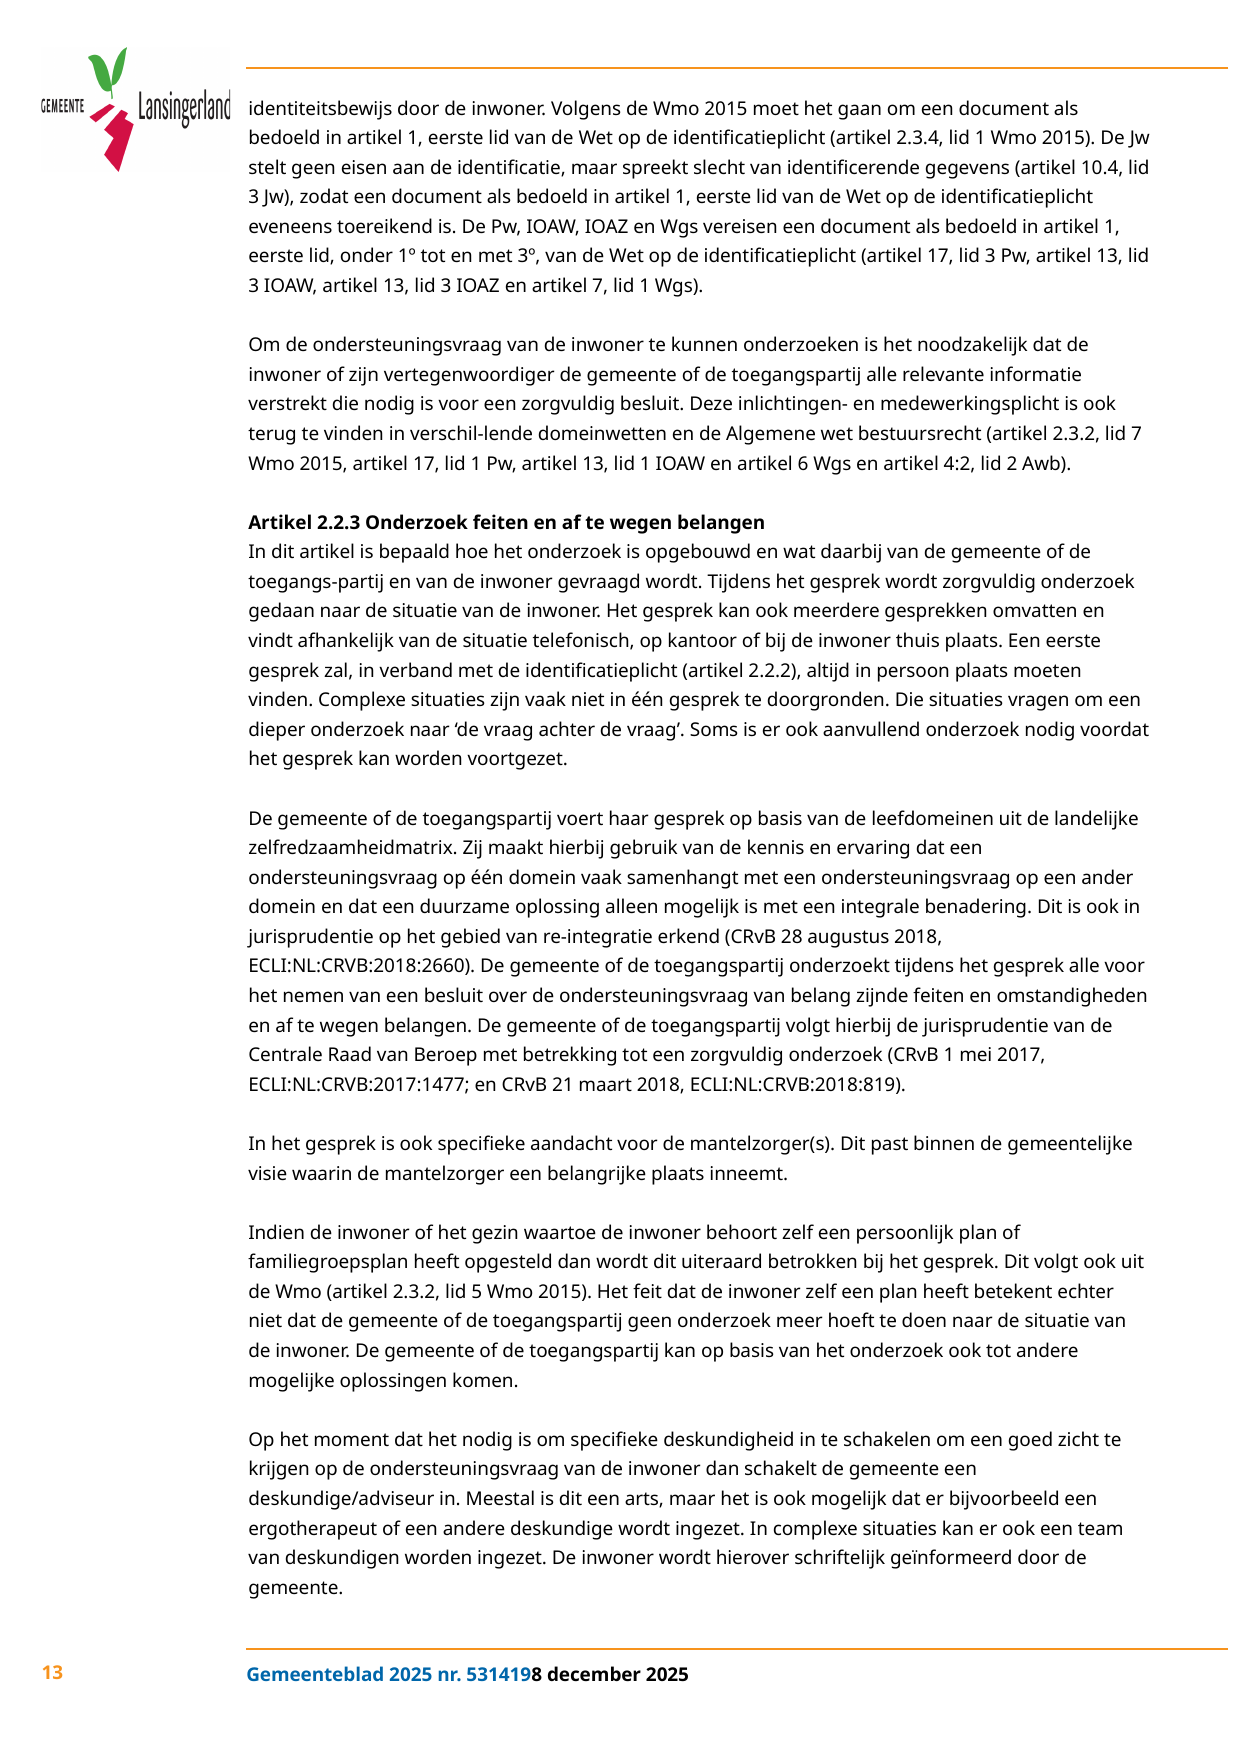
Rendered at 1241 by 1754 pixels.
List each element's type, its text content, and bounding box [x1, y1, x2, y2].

text Artikel 2.2.3 Onderzoek feiten en af te wegen belangen [248, 509, 1152, 535]
text In dit artikel is bepaald hoe het onderzoek is opgebouwd en wat daarbij van de gemeente of de toegangs-partij en van de inwoner gevraagd wordt. Tijdens het gesprek wordt zorgvuldig onderzoek gedaan naar de situatie van de inwoner. Het gesprek kan ook meerdere gesprekken omvatten en vindt afhankelijk van de situatie telefonisch, op kantoor of bij de inwoner thuis plaats. Een eerste gesprek zal, in verband met de identificatieplicht (artikel 2.2.2), altijd in persoon plaats moeten vinden. Complexe situaties zijn vaak niet in één gesprek te doorgronden. Die situaties vragen om een dieper onderzoek naar ‘de vraag achter de vraag’. Soms is er ook aanvullend onderzoek nodig voordat het gesprek kan worden voortgezet. [248, 538, 1152, 771]
picture [41, 47, 231, 172]
text De gemeente of de toegangspartij voert haar gesprek op basis van de leefdomeinen uit de landelijke zelfredzaamheidmatrix. Zij maakt hierbij gebruik van de kennis en ervaring dat een ondersteuningsvraag op één domein vaak samenhangt met een ondersteuningsvraag op een ander domein en dat een duurzame oplossing alleen mogelijk is met een integrale benadering. Dit is ook in jurisprudentie op het gebied van re-integratie erkend (CRvB 28 augustus 2018, ECLI:NL:CRVB:2018:2660). De gemeente of de toegangspartij onderzoekt tijdens het gesprek alle voor het nemen van een besluit over de ondersteuningsvraag van belang zijnde feiten en omstandigheden en af te wegen belangen. De gemeente of de toegangspartij volgt hierbij de jurisprudentie van de Centrale Raad van Beroep met betrekking tot een zorgvuldig onderzoek (CRvB 1 mei 2017, ECLI:NL:CRVB:2017:1477; en CRvB 21 maart 2018, ECLI:NL:CRVB:2018:819). [248, 805, 1152, 1097]
text Op het moment dat het nodig is om specifieke deskundigheid in te schakelen om een goed zicht te krijgen op de ondersteuningsvraag van de inwoner dan schakelt de gemeente een deskundige/adviseur in. Meestal is dit een arts, maar het is ook mogelijk dat er bijvoorbeeld een ergotherapeut of een andere deskundige wordt ingezet. In complexe situaties kan er ook een team van deskundigen worden ingezet. De inwoner wordt hierover schriftelijk geïnformeerd door de gemeente. [248, 1426, 1152, 1600]
text Om de ondersteuningsvraag van de inwoner te kunnen onderzoeken is het noodzakelijk dat de inwoner of zijn vertegenwoordiger de gemeente of de toegangspartij alle relevante informatie verstrekt die nodig is voor een zorgvuldig besluit. Deze inlichtingen- en medewerkingsplicht is ook terug te vinden in verschil-lende domeinwetten en de Algemene wet bestuursrecht (artikel 2.3.2, lid 7 Wmo 2015, artikel 17, lid 1 Pw, artikel 13, lid 1 IOAW en artikel 6 Wgs en artikel 4:2, lid 2 Awb). [248, 331, 1152, 476]
text identiteitsbewijs door de inwoner. Volgens de Wmo 2015 moet het gaan om een document als bedoeld in artikel 1, eerste lid van de Wet op de identificatieplicht (artikel 2.3.4, lid 1 Wmo 2015). De Jw stelt geen eisen aan de identificatie, maar spreekt slecht van identificerende gegevens (artikel 10.4, lid 3 Jw), zodat een document als bedoeld in artikel 1, eerste lid van de Wet op de identificatieplicht eveneens toereikend is. De Pw, IOAW, IOAZ en Wgs vereisen een document als bedoeld in artikel 1, eerste lid, onder 1º tot en met 3º, van de Wet op de identificatieplicht (artikel 17, lid 3 Pw, artikel 13, lid 3 IOAW, artikel 13, lid 3 IOAZ en artikel 7, lid 1 Wgs). [248, 95, 1152, 298]
text Indien de inwoner of het gezin waartoe de inwoner behoort zelf een persoonlijk plan of familiegroepsplan heeft opgesteld dan wordt dit uiteraard betrokken bij het gesprek. Dit volgt ook uit de Wmo (artikel 2.3.2, lid 5 Wmo 2015). Het feit dat de inwoner zelf een plan heeft betekent echter niet dat de gemeente of de toegangspartij geen onderzoek meer hoeft te doen naar de situatie van de inwoner. De gemeente of de toegangspartij kan op basis van het onderzoek ook tot andere mogelijke oplossingen komen. [248, 1219, 1152, 1393]
text In het gesprek is ook specifieke aandacht voor de mantelzorger(s). Dit past binnen de gemeentelijke visie waarin de mantelzorger een belangrijke plaats inneemt. [248, 1130, 1152, 1186]
